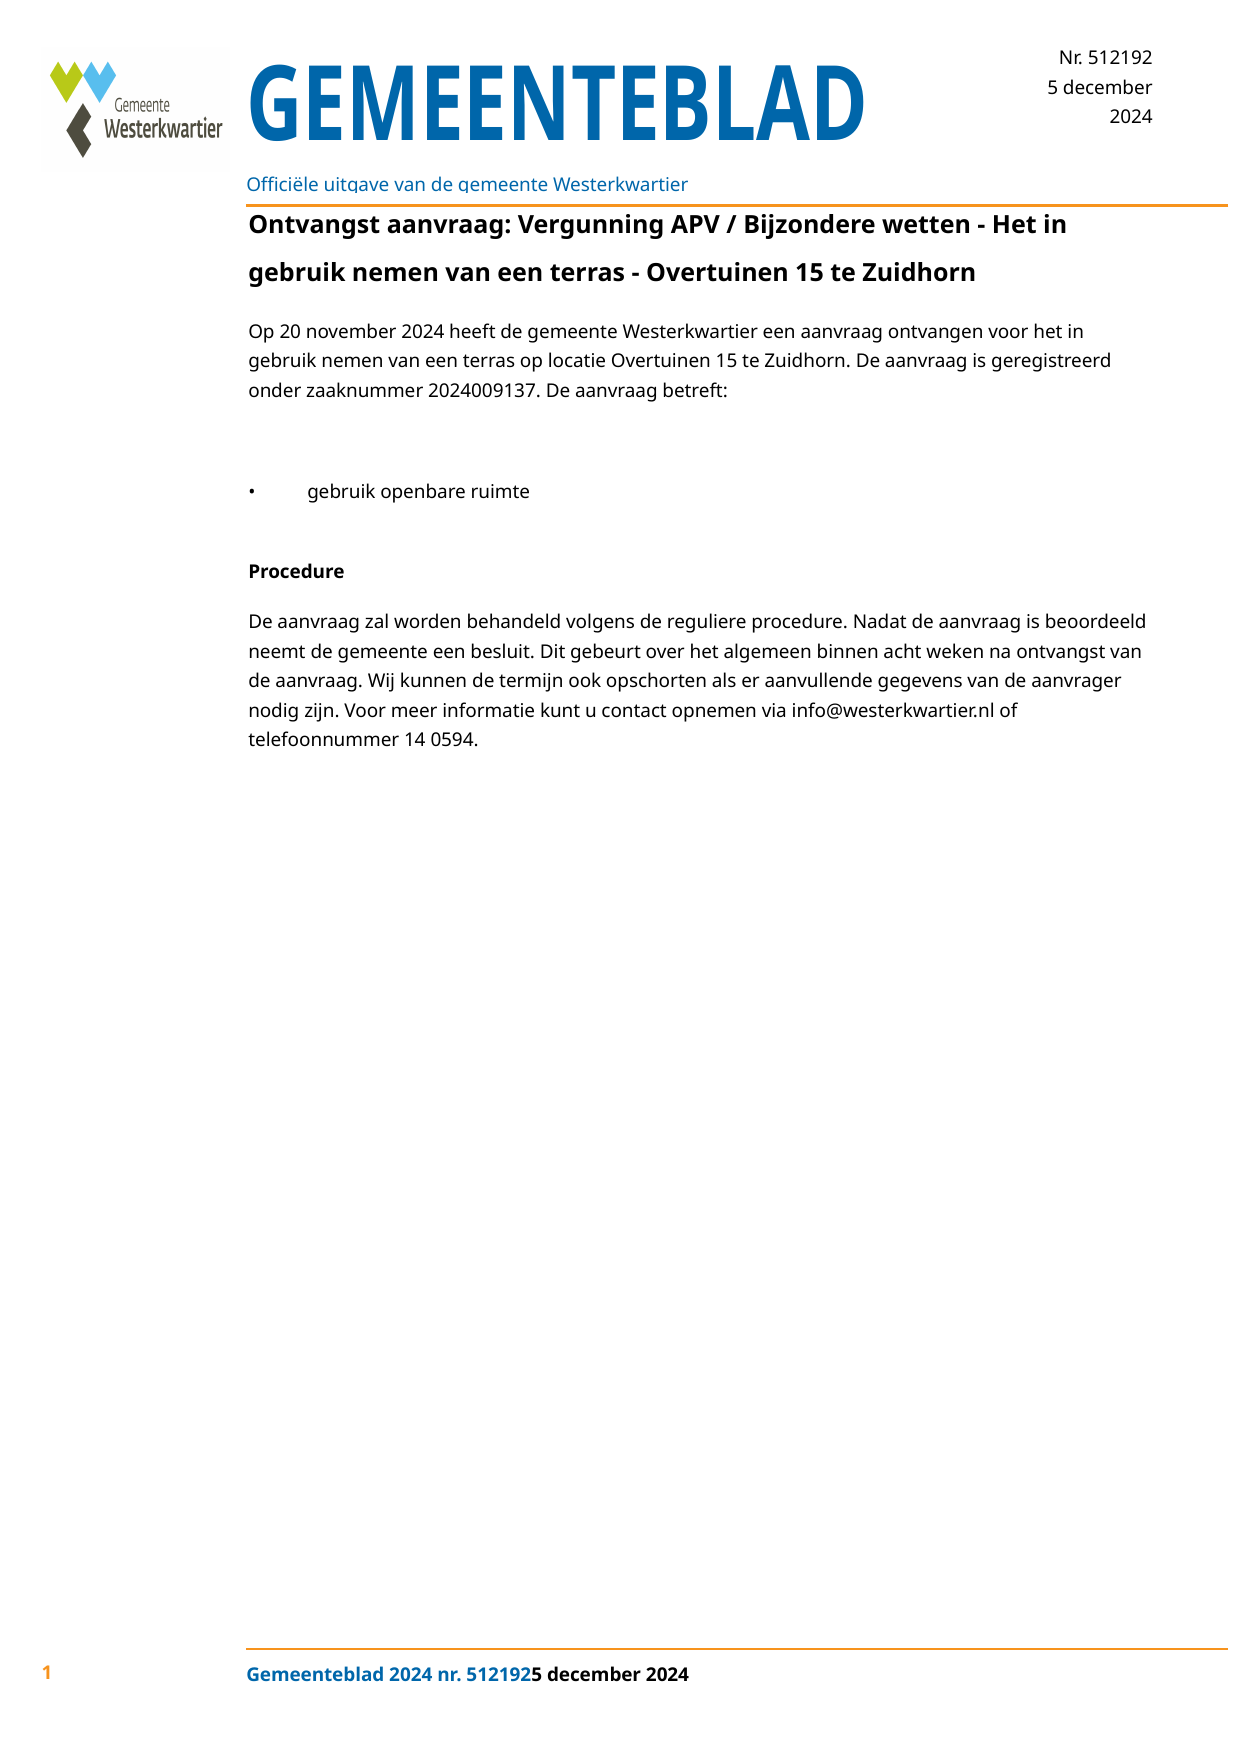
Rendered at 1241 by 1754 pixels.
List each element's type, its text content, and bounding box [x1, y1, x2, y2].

picture [41, 47, 231, 172]
text Op 20 november 2024 heeft de gemeente Westerkwartier een aanvraag ontvangen voor het in gebruik nemen van een terras op locatie Overtuinen 15 te Zuidhorn. De aanvraag is geregistreerd onder zaaknummer 2024009137. De aanvraag betreft: [248, 318, 1152, 403]
list gebruik openbare ruimte [248, 478, 1152, 504]
text Ontvangst aanvraag: Vergunning APV / Bijzondere wetten - Het in gebruik nemen van een terras - Overtuinen 15 te Zuidhorn [248, 207, 1152, 288]
text De aanvraag zal worden behandeld volgens de reguliere procedure. Nadat de aanvraag is beoordeeld neemt de gemeente een besluit. Dit gebeurt over het algemeen binnen acht weken na ontvangst van de aanvraag. Wij kunnen de termijn ook opschorten als er aanvullende gegevens van de aanvrager nodig zijn. Voor meer informatie kunt u contact opnemen via info@westerkwartier.nl of telefoonnummer 14 0594. [248, 608, 1152, 752]
text Procedure [248, 558, 1152, 584]
